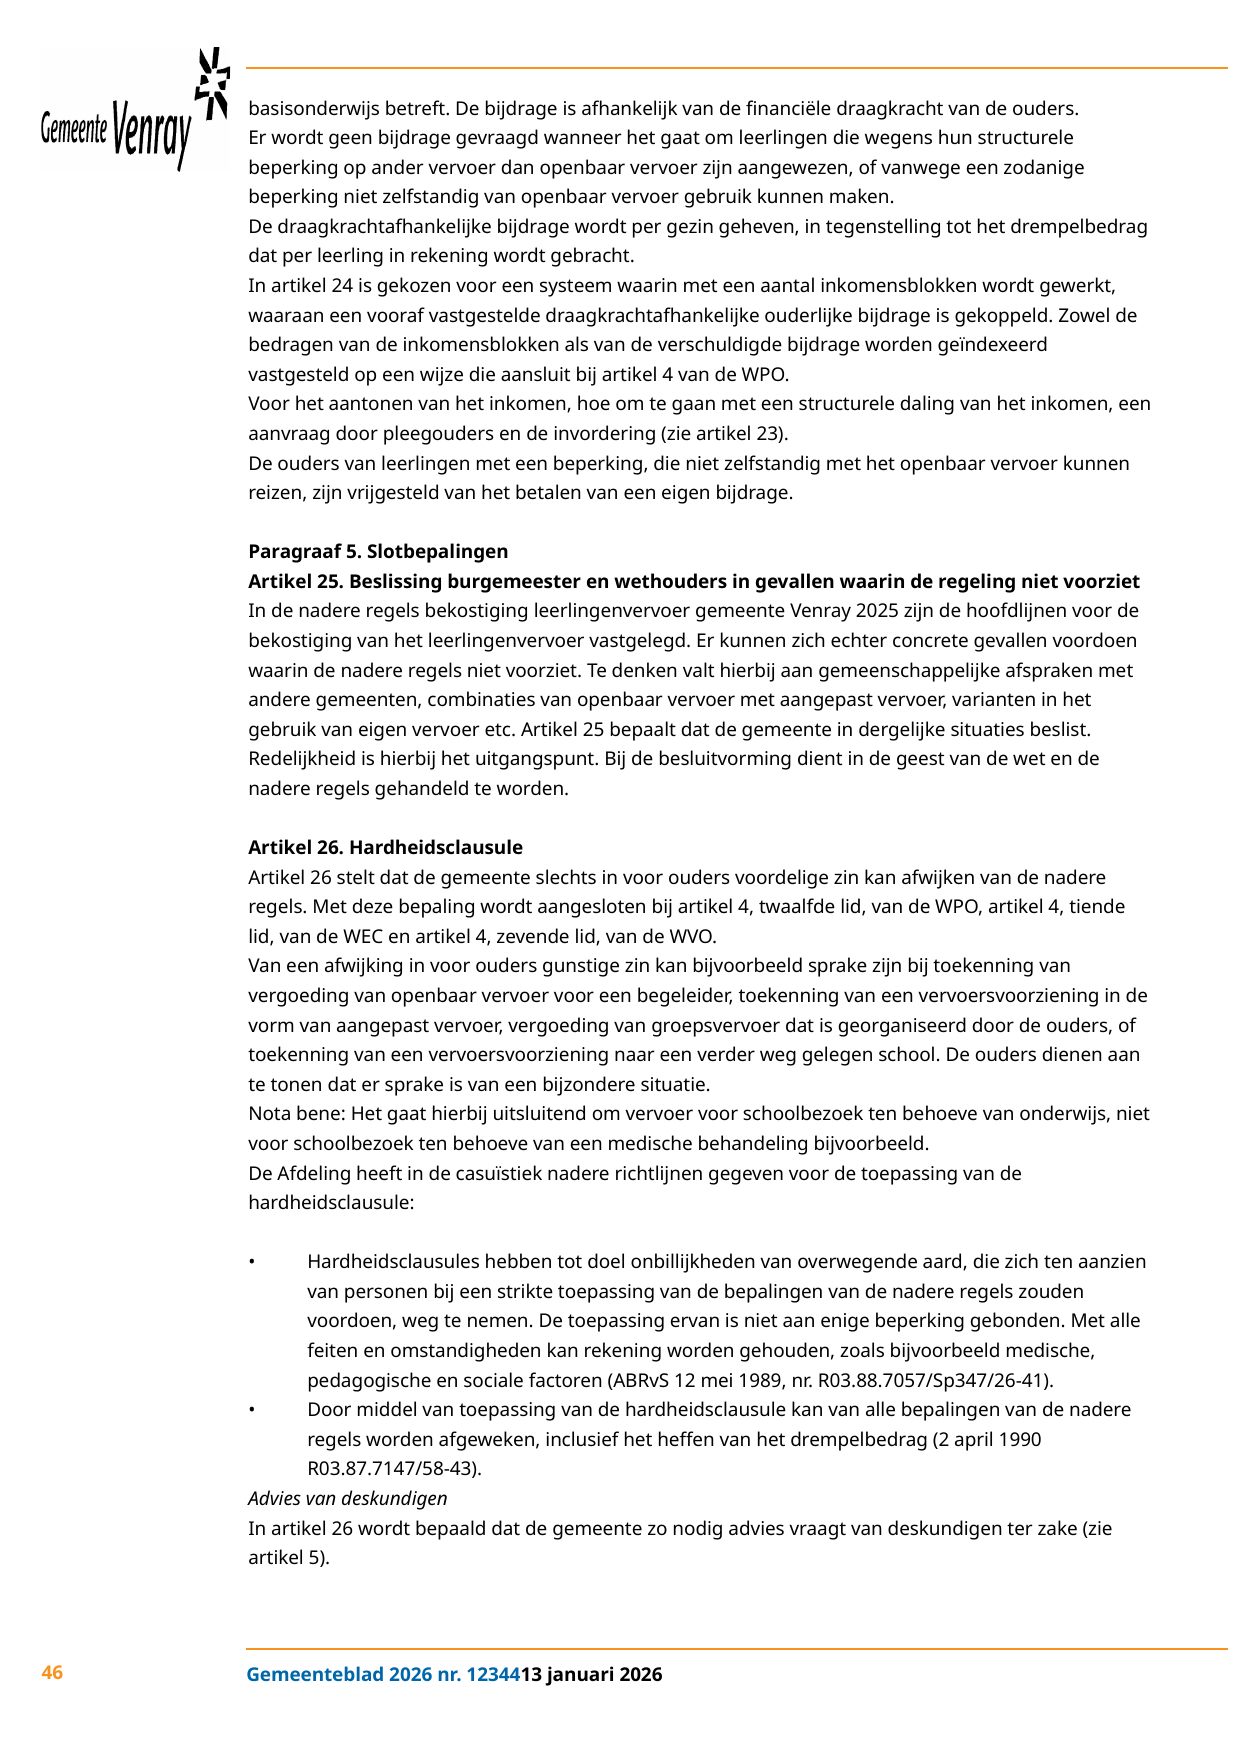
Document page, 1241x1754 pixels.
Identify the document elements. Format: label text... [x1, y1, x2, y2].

text Nota bene: Het gaat hierbij uitsluitend om vervoer voor schoolbezoek ten behoeve van onderwijs, niet voor schoolbezoek ten behoeve van een medische behandeling bijvoorbeeld. [248, 1101, 1152, 1156]
text De Afdeling heeft in de casuïstiek nadere richtlijnen gegeven voor de toepassing van de hardheidsclausule: [248, 1160, 1152, 1215]
text In artikel 26 wordt bepaald dat de gemeente zo nodig advies vraagt van deskundigen ter zake (zie artikel 5). [248, 1515, 1152, 1570]
text De draagkrachtafhankelijke bijdrage wordt per gezin geheven, in tegenstelling tot het drempelbedrag dat per leerling in rekening wordt gebracht. [248, 213, 1152, 268]
text In artikel 24 is gekozen voor een systeem waarin met een aantal inkomensblokken wordt gewerkt, waaraan een vooraf vastgestelde draagkrachtafhankelijke ouderlijke bijdrage is gekoppeld. Zowel de bedragen van de inkomensblokken als van de verschuldigde bijdrage worden geïndexeerd vastgesteld op een wijze die aansluit bij artikel 4 van de WPO. [248, 272, 1152, 387]
list Door middel van toepassing van de hardheidsclausule kan van alle bepalingen van de nadere regels worden afgeweken, inclusief het heffen van het drempelbedrag (2 april 1990 R03.87.7147/58-43). [248, 1396, 1152, 1481]
text De ouders van leerlingen met een beperking, die niet zelfstandig met het openbaar vervoer kunnen reizen, zijn vrijgesteld van het betalen van een eigen bijdrage. [248, 450, 1152, 505]
text Advies van deskundigen [248, 1485, 1152, 1511]
text Artikel 26 stelt dat de gemeente slechts in voor ouders voordelige zin kan afwijken van de nadere regels. Met deze bepaling wordt aangesloten bij artikel 4, twaalfde lid, van de WPO, artikel 4, tiende lid, van de WEC en artikel 4, zevende lid, van de WVO. [248, 864, 1152, 949]
text Artikel 25. Beslissing burgemeester en wethouders in gevallen waarin de regeling niet voorziet [248, 568, 1152, 594]
picture [41, 47, 231, 172]
text Artikel 26. Hardheidsclausule [248, 834, 1152, 860]
text Paragraaf 5. Slotbepalingen [248, 538, 1152, 564]
text Voor het aantonen van het inkomen, hoe om te gaan met een structurele daling van het inkomen, een aanvraag door pleegouders en de invordering (zie artikel 23). [248, 391, 1152, 446]
text Er wordt geen bijdrage gevraagd wanneer het gaat om leerlingen die wegens hun structurele beperking op ander vervoer dan openbaar vervoer zijn aangewezen, of vanwege een zodanige beperking niet zelfstandig van openbaar vervoer gebruik kunnen maken. [248, 124, 1152, 209]
text basisonderwijs betreft. De bijdrage is afhankelijk van de financiële draagkracht van de ouders. [248, 95, 1152, 121]
list Hardheidsclausules hebben tot doel onbillijkheden van overwegende aard, die zich ten aanzien van personen bij een strikte toepassing van de bepalingen van de nadere regels zouden voordoen, weg te nemen. De toepassing ervan is niet aan enige beperking gebonden. Met alle feiten en omstandigheden kan rekening worden gehouden, zoals bijvoorbeeld medische, pedagogische en sociale factoren (ABRvS 12 mei 1989, nr. R03.88.7057/Sp347/26-41). [248, 1248, 1152, 1393]
text Van een afwijking in voor ouders gunstige zin kan bijvoorbeeld sprake zijn bij toekenning van vergoeding van openbaar vervoer voor een begeleider, toekenning van een vervoersvoorziening in de vorm van aangepast vervoer, vergoeding van groepsvervoer dat is georganiseerd door de ouders, of toekenning van een vervoersvoorziening naar een verder weg gelegen school. De ouders dienen aan te tonen dat er sprake is van een bijzondere situatie. [248, 953, 1152, 1097]
text In de nadere regels bekostiging leerlingenvervoer gemeente Venray 2025 zijn de hoofdlijnen voor de bekostiging van het leerlingenvervoer vastgelegd. Er kunnen zich echter concrete gevallen voordoen waarin de nadere regels niet voorziet. Te denken valt hierbij aan gemeenschappelijke afspraken met andere gemeenten, combinaties van openbaar vervoer met aangepast vervoer, varianten in het gebruik van eigen vervoer etc. Artikel 25 bepaalt dat de gemeente in dergelijke situaties beslist. Redelijkheid is hierbij het uitgangspunt. Bij de besluitvorming dient in de geest van de wet en de nadere regels gehandeld te worden. [248, 598, 1152, 801]
